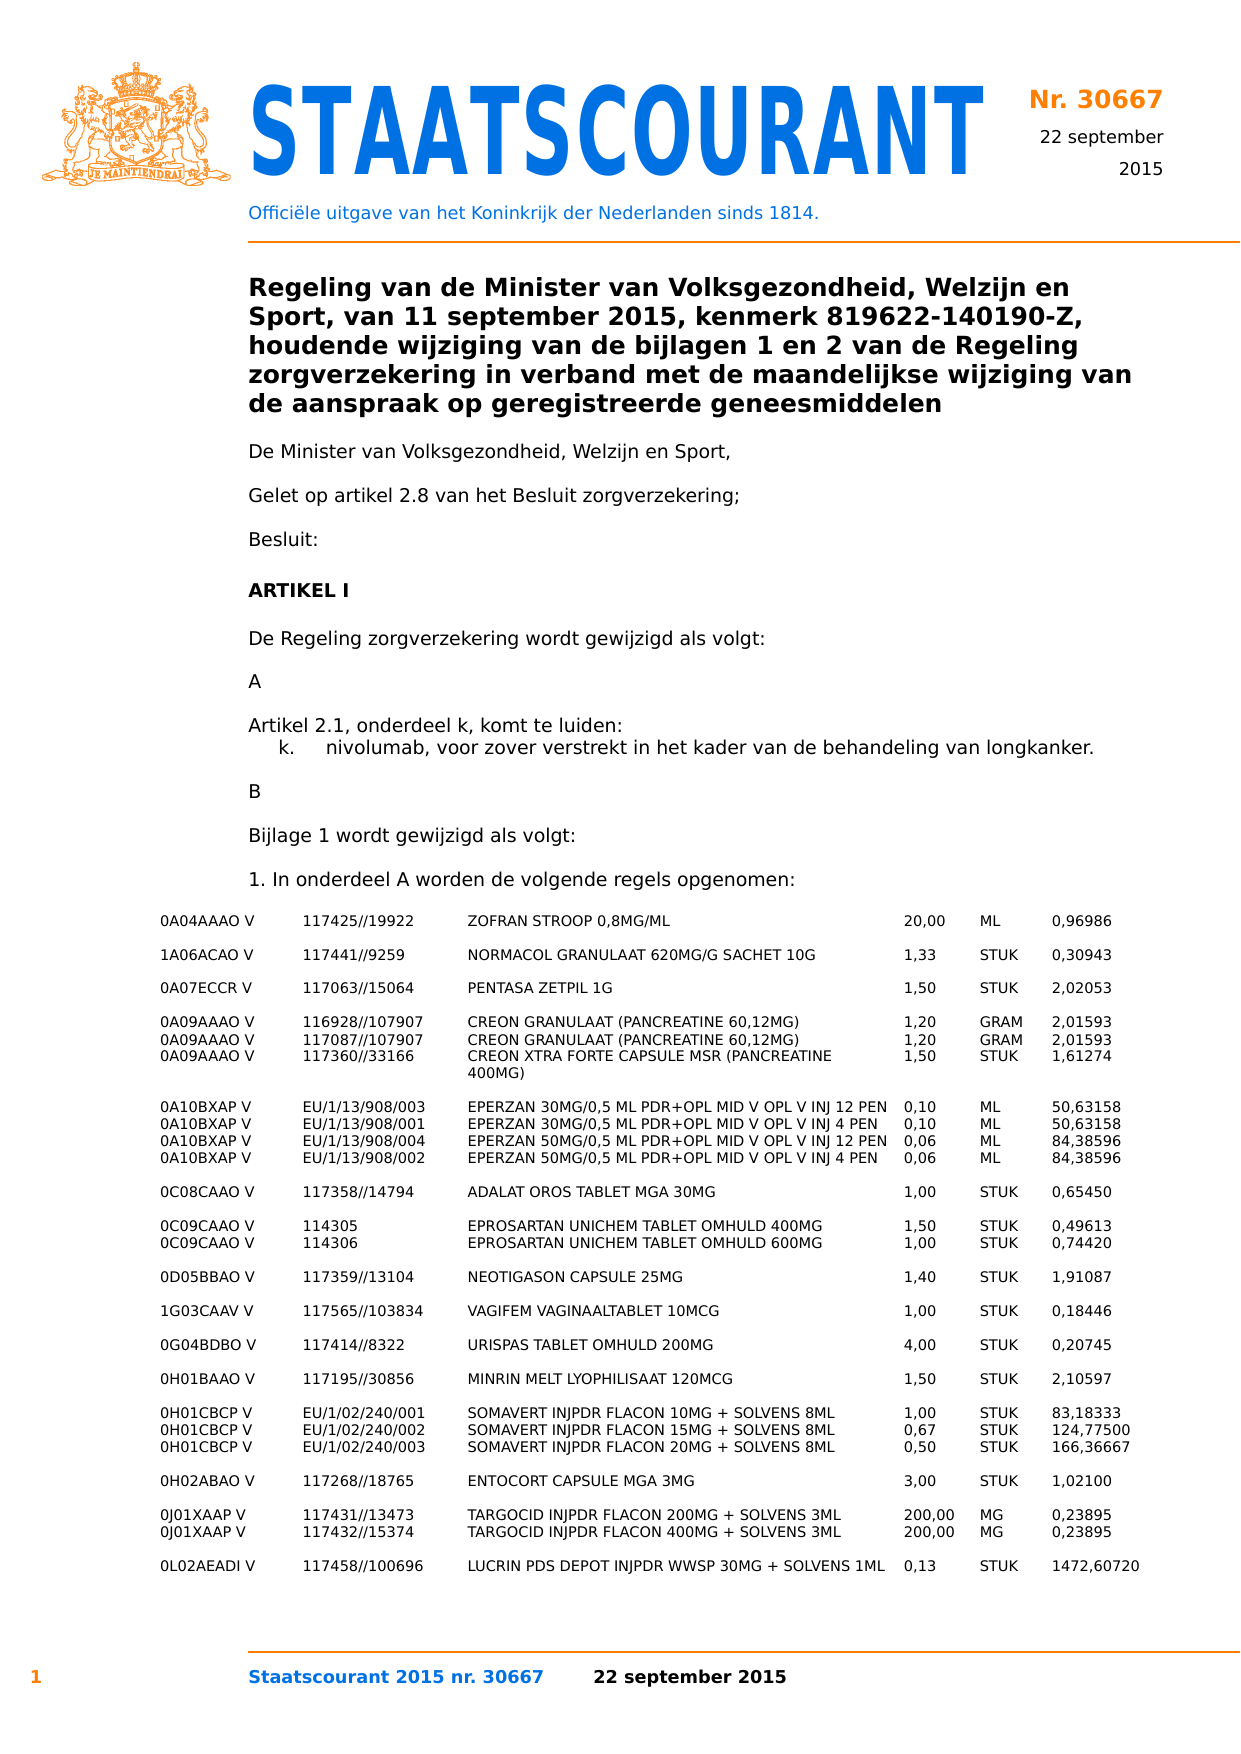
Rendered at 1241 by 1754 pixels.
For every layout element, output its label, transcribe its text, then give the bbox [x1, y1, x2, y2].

table_cell [1046, 1252, 1163, 1269]
picture [41, 62, 231, 186]
table_cell 200,00 [898, 1524, 974, 1541]
table_cell [160, 930, 297, 946]
table_cell 0,74420 [1046, 1235, 1163, 1252]
table_cell [898, 1388, 974, 1405]
table_cell 117358//14794 [297, 1184, 462, 1201]
subtitle Regeling van de Minister van Volksgezondheid, Welzijn en Sport, van 11 september 2015, kenmerk 819622-140190-Z, houdende wijziging van de bijlagen 1 en 2 van de Regeling zorgverzekering in verband met de maandelijkse wijziging van de aanspraak op geregistreerde geneesmiddelen [248, 273, 1163, 419]
table_cell 50,63158 [1046, 1116, 1163, 1133]
table_cell 0C08CAAO V [160, 1184, 297, 1201]
table_cell 83,18333 [1046, 1405, 1163, 1422]
table_cell 0A10BXAP V [160, 1116, 297, 1133]
table_cell [898, 998, 974, 1014]
table_cell [974, 1456, 1046, 1473]
table_cell 0H01BAAO V [160, 1371, 297, 1388]
table_cell 114305 [297, 1218, 462, 1235]
table_cell 0,23895 [1046, 1524, 1163, 1541]
table_cell URISPAS TABLET OMHULD 200MG [462, 1337, 898, 1354]
table_cell 117063//15064 [297, 980, 462, 997]
table_cell 0A09AAAO V [160, 1031, 297, 1048]
table_header Nr. 30667 [998, 62, 1240, 121]
table_cell 0,67 [898, 1422, 974, 1439]
table_cell 0A10BXAP V [160, 1133, 297, 1150]
table_cell 0,20745 [1046, 1337, 1163, 1354]
table_cell 2,01593 [1046, 1014, 1163, 1031]
table_cell 0,13 [898, 1558, 974, 1575]
table_cell [297, 1167, 462, 1184]
table_cell GRAM [974, 1031, 1046, 1048]
table_cell [462, 1252, 898, 1269]
table_cell [297, 1541, 462, 1558]
table_cell 1,50 [898, 1218, 974, 1235]
table_cell 117458//100696 [297, 1558, 462, 1575]
table_cell [974, 1541, 1046, 1558]
table_cell VAGIFEM VAGINAALTABLET 10MCG [462, 1303, 898, 1320]
table_cell [1046, 930, 1163, 946]
table_cell 0D05BBAO V [160, 1269, 297, 1286]
table_header [25, 62, 248, 241]
table_header ML [974, 913, 1046, 929]
table_cell [974, 1490, 1046, 1507]
table_cell 84,38596 [1046, 1150, 1163, 1167]
table_cell 0H01CBCP V [160, 1405, 297, 1422]
table_cell [462, 964, 898, 980]
table_cell [462, 1320, 898, 1337]
table_cell [297, 1252, 462, 1269]
table_cell 114306 [297, 1235, 462, 1252]
table_cell [1046, 1082, 1163, 1099]
text Besluit: [248, 528, 1163, 550]
table_cell [898, 1320, 974, 1337]
table_cell EU/1/02/240/002 [297, 1422, 462, 1439]
table_cell 0J01XAAP V [160, 1507, 297, 1524]
table_cell 117414//8322 [297, 1337, 462, 1354]
table_cell PENTASA ZETPIL 1G [462, 980, 898, 997]
table_cell 0A07ECCR V [160, 980, 297, 997]
table_cell [462, 930, 898, 946]
table_cell ML [974, 1116, 1046, 1133]
text Bijlage 1 wordt gewijzigd als volgt: [248, 825, 1163, 847]
table_cell EPERZAN 50MG/0,5 ML PDR+OPL MID V OPL V INJ 4 PEN [462, 1150, 898, 1167]
table_cell 1,50 [898, 1371, 974, 1388]
table_cell [898, 1286, 974, 1303]
table_cell SOMAVERT INJPDR FLACON 15MG + SOLVENS 8ML [462, 1422, 898, 1439]
table_cell ADALAT OROS TABLET MGA 30MG [462, 1184, 898, 1201]
table_cell [974, 964, 1046, 980]
table_cell [1046, 1354, 1163, 1371]
table_cell 117359//13104 [297, 1269, 462, 1286]
table_cell 3,00 [898, 1473, 974, 1490]
table_cell 0,30943 [1046, 946, 1163, 963]
table_cell [160, 1201, 297, 1218]
table_cell ML [974, 1150, 1046, 1167]
table_cell [160, 1082, 297, 1099]
table_cell 1,91087 [1046, 1269, 1163, 1286]
table_cell 1472,60720 [1046, 1558, 1163, 1575]
table_cell 1,00 [898, 1405, 974, 1422]
table_cell 0,18446 [1046, 1303, 1163, 1320]
text B [248, 781, 1163, 803]
table_cell MINRIN MELT LYOPHILISAAT 120MCG [462, 1371, 898, 1388]
table_cell 2,10597 [1046, 1371, 1163, 1388]
table_cell 0,49613 [1046, 1218, 1163, 1235]
table_cell ML [974, 1099, 1046, 1116]
table_cell [1046, 998, 1163, 1014]
table_cell [160, 1167, 297, 1184]
table_cell 0J01XAAP V [160, 1524, 297, 1541]
table_cell 0H02ABAO V [160, 1473, 297, 1490]
table_cell 0H01CBCP V [160, 1439, 297, 1456]
table_cell [462, 1575, 898, 1592]
table_cell [462, 1388, 898, 1405]
table_cell [898, 930, 974, 946]
table_cell [898, 1201, 974, 1218]
table_cell 0,10 [898, 1099, 974, 1116]
table_cell 0,50 [898, 1439, 974, 1456]
table_cell 117441//9259 [297, 946, 462, 963]
table_cell [462, 1167, 898, 1184]
table_cell [1046, 1201, 1163, 1218]
table_cell [974, 1286, 1046, 1303]
table_cell EU/1/13/908/001 [297, 1116, 462, 1133]
table_header 0,96986 [1046, 913, 1163, 929]
table_cell STUK [974, 1337, 1046, 1354]
table_cell [462, 998, 898, 1014]
table_cell 200,00 [898, 1507, 974, 1524]
table_cell [898, 1490, 974, 1507]
table_cell [160, 1252, 297, 1269]
table_cell [1046, 1541, 1163, 1558]
table_cell [974, 998, 1046, 1014]
table_cell 1,00 [898, 1235, 974, 1252]
table_cell 22 september [998, 121, 1240, 153]
table_cell EU/1/13/908/002 [297, 1150, 462, 1167]
text A [248, 671, 1163, 693]
table_cell 117431//13473 [297, 1507, 462, 1524]
table_cell [1046, 1167, 1163, 1184]
table_cell EU/1/02/240/003 [297, 1439, 462, 1456]
table_cell 0G04BDBO V [160, 1337, 297, 1354]
text 1. In onderdeel A worden de volgende regels opgenomen: [248, 869, 1163, 891]
table_cell [898, 1456, 974, 1473]
table_cell [297, 1575, 462, 1592]
table_cell STUK [974, 980, 1046, 997]
table_cell Officiële uitgave van het Koninkrijk der Nederlanden sinds 1814. [248, 203, 1240, 241]
table_cell [1046, 1456, 1163, 1473]
table_cell [297, 998, 462, 1014]
table_cell [974, 1167, 1046, 1184]
table_cell [898, 1575, 974, 1592]
table_cell [160, 1575, 297, 1592]
table_cell ML [974, 1133, 1046, 1150]
table_cell EPERZAN 30MG/0,5 ML PDR+OPL MID V OPL V INJ 4 PEN [462, 1116, 898, 1133]
table_cell 124,77500 [1046, 1422, 1163, 1439]
table_cell 1,50 [898, 980, 974, 997]
text k. nivolumab, voor zover verstrekt in het kader van de behandeling van longkanker. [278, 737, 1163, 759]
table_cell STUK [974, 1422, 1046, 1439]
table_cell TARGOCID INJPDR FLACON 200MG + SOLVENS 3ML [462, 1507, 898, 1524]
table_cell [898, 1541, 974, 1558]
table_cell [297, 1490, 462, 1507]
table_cell 1,20 [898, 1031, 974, 1048]
table_cell TARGOCID INJPDR FLACON 400MG + SOLVENS 3ML [462, 1524, 898, 1541]
table_cell [898, 964, 974, 980]
table_cell SOMAVERT INJPDR FLACON 10MG + SOLVENS 8ML [462, 1405, 898, 1422]
table_cell [898, 1082, 974, 1099]
table_cell STUK [974, 1405, 1046, 1422]
table_cell 1,61274 [1046, 1048, 1163, 1082]
table_cell NEOTIGASON CAPSULE 25MG [462, 1269, 898, 1286]
text De Regeling zorgverzekering wordt gewijzigd als volgt: [248, 627, 1163, 649]
table_cell 117195//30856 [297, 1371, 462, 1388]
table_cell [160, 1541, 297, 1558]
table_cell 1G03CAAV V [160, 1303, 297, 1320]
table_cell [160, 1388, 297, 1405]
table_cell STUK [974, 1439, 1046, 1456]
table_cell STUK [974, 1184, 1046, 1201]
table_cell [462, 1286, 898, 1303]
table_cell [160, 964, 297, 980]
table_cell STUK [974, 946, 1046, 963]
table_cell 0,10 [898, 1116, 974, 1133]
table_cell 117087//107907 [297, 1031, 462, 1048]
table_cell 1A06ACAO V [160, 946, 297, 963]
table_cell 117360//33166 [297, 1048, 462, 1082]
table_cell EU/1/02/240/001 [297, 1405, 462, 1422]
table_cell [462, 1201, 898, 1218]
table_header 0A04AAAO V [160, 913, 297, 929]
text Artikel 2.1, onderdeel k, komt te luiden: [248, 715, 1163, 737]
table_cell 0A09AAAO V [160, 1014, 297, 1031]
table_cell [898, 1354, 974, 1371]
text De Minister van Volksgezondheid, Welzijn en Sport, [248, 441, 1163, 463]
table_cell [160, 1490, 297, 1507]
table_cell MG [974, 1507, 1046, 1524]
table_cell [297, 1354, 462, 1371]
table_cell STUK [974, 1473, 1046, 1490]
table_cell 1,33 [898, 946, 974, 963]
table_cell 0C09CAAO V [160, 1218, 297, 1235]
table_cell STUK [974, 1371, 1046, 1388]
table_cell 1,02100 [1046, 1473, 1163, 1490]
table_cell [160, 1320, 297, 1337]
table_cell SOMAVERT INJPDR FLACON 20MG + SOLVENS 8ML [462, 1439, 898, 1456]
table_cell 166,36667 [1046, 1439, 1163, 1456]
table_header 20,00 [898, 913, 974, 929]
table_cell 2,01593 [1046, 1031, 1163, 1048]
table_cell STUK [974, 1558, 1046, 1575]
table_cell [974, 1575, 1046, 1592]
table_cell 0,06 [898, 1150, 974, 1167]
table_cell [297, 1388, 462, 1405]
table_cell EPERZAN 30MG/0,5 ML PDR+OPL MID V OPL V INJ 12 PEN [462, 1099, 898, 1116]
table_cell EPROSARTAN UNICHEM TABLET OMHULD 600MG [462, 1235, 898, 1252]
table_cell 1,00 [898, 1184, 974, 1201]
table_cell CREON XTRA FORTE CAPSULE MSR (PANCREATINE 400MG) [462, 1048, 898, 1082]
table_cell [462, 1354, 898, 1371]
table_cell 117565//103834 [297, 1303, 462, 1320]
table_cell 0A10BXAP V [160, 1099, 297, 1116]
table_cell STUK [974, 1218, 1046, 1235]
table_cell STUK [974, 1303, 1046, 1320]
table_cell [160, 1286, 297, 1303]
table_cell 1,50 [898, 1048, 974, 1082]
table_cell STUK [974, 1235, 1046, 1252]
table_header STAATSCOURANT [248, 62, 998, 203]
text Gelet op artikel 2.8 van het Besluit zorgverzekering; [248, 484, 1163, 507]
table_cell [974, 1354, 1046, 1371]
table_cell [297, 1082, 462, 1099]
table_cell STUK [974, 1048, 1046, 1082]
table_cell EPERZAN 50MG/0,5 ML PDR+OPL MID V OPL V INJ 12 PEN [462, 1133, 898, 1150]
table_cell CREON GRANULAAT (PANCREATINE 60,12MG) [462, 1031, 898, 1048]
table_cell [297, 1320, 462, 1337]
table_cell 1,20 [898, 1014, 974, 1031]
table_cell [1046, 1286, 1163, 1303]
table_cell [462, 1541, 898, 1558]
table_cell [1046, 1388, 1163, 1405]
table_cell EU/1/13/908/003 [297, 1099, 462, 1116]
table_cell [1046, 1575, 1163, 1592]
table_cell [297, 1201, 462, 1218]
table_cell [462, 1456, 898, 1473]
table_cell 117268//18765 [297, 1473, 462, 1490]
table_cell NORMACOL GRANULAAT 620MG/G SACHET 10G [462, 946, 898, 963]
table_cell [974, 1082, 1046, 1099]
table_header 117425//19922 [297, 913, 462, 929]
table_cell [297, 964, 462, 980]
table_cell 0,06 [898, 1133, 974, 1150]
table_cell 0,65450 [1046, 1184, 1163, 1201]
table_cell LUCRIN PDS DEPOT INJPDR WWSP 30MG + SOLVENS 1ML [462, 1558, 898, 1575]
table_cell 2015 [998, 153, 1240, 203]
table_cell [462, 1082, 898, 1099]
table_cell 116928//107907 [297, 1014, 462, 1031]
table_cell 50,63158 [1046, 1099, 1163, 1116]
table_cell [974, 930, 1046, 946]
table_cell ENTOCORT CAPSULE MGA 3MG [462, 1473, 898, 1490]
subtitle ARTIKEL I [248, 580, 1163, 602]
table_cell [974, 1320, 1046, 1337]
table_cell [462, 1490, 898, 1507]
table_cell [1046, 964, 1163, 980]
table_cell [974, 1252, 1046, 1269]
table_cell STUK [974, 1269, 1046, 1286]
table_cell EU/1/13/908/004 [297, 1133, 462, 1150]
table_cell [160, 998, 297, 1014]
table_cell [974, 1388, 1046, 1405]
table_cell 1,00 [898, 1303, 974, 1320]
table_cell [1046, 1320, 1163, 1337]
table_cell [1046, 1490, 1163, 1507]
table_cell 0L02AEADI V [160, 1558, 297, 1575]
table_cell 0C09CAAO V [160, 1235, 297, 1252]
table_cell 4,00 [898, 1337, 974, 1354]
table_cell 1,40 [898, 1269, 974, 1286]
table_cell [297, 1456, 462, 1473]
table_cell 0,23895 [1046, 1507, 1163, 1524]
table_cell [974, 1201, 1046, 1218]
table_header ZOFRAN STROOP 0,8MG/ML [462, 913, 898, 929]
table_cell 84,38596 [1046, 1133, 1163, 1150]
table_cell [160, 1354, 297, 1371]
table_cell 0A09AAAO V [160, 1048, 297, 1082]
table_cell 0H01CBCP V [160, 1422, 297, 1439]
table_cell CREON GRANULAAT (PANCREATINE 60,12MG) [462, 1014, 898, 1031]
table_cell EPROSARTAN UNICHEM TABLET OMHULD 400MG [462, 1218, 898, 1235]
table_cell 2,02053 [1046, 980, 1163, 997]
table_cell 0A10BXAP V [160, 1150, 297, 1167]
table_cell [297, 930, 462, 946]
table_cell [160, 1456, 297, 1473]
table_cell MG [974, 1524, 1046, 1541]
table_cell [898, 1252, 974, 1269]
table_cell [898, 1167, 974, 1184]
table_cell GRAM [974, 1014, 1046, 1031]
table_cell [297, 1286, 462, 1303]
table_cell 117432//15374 [297, 1524, 462, 1541]
